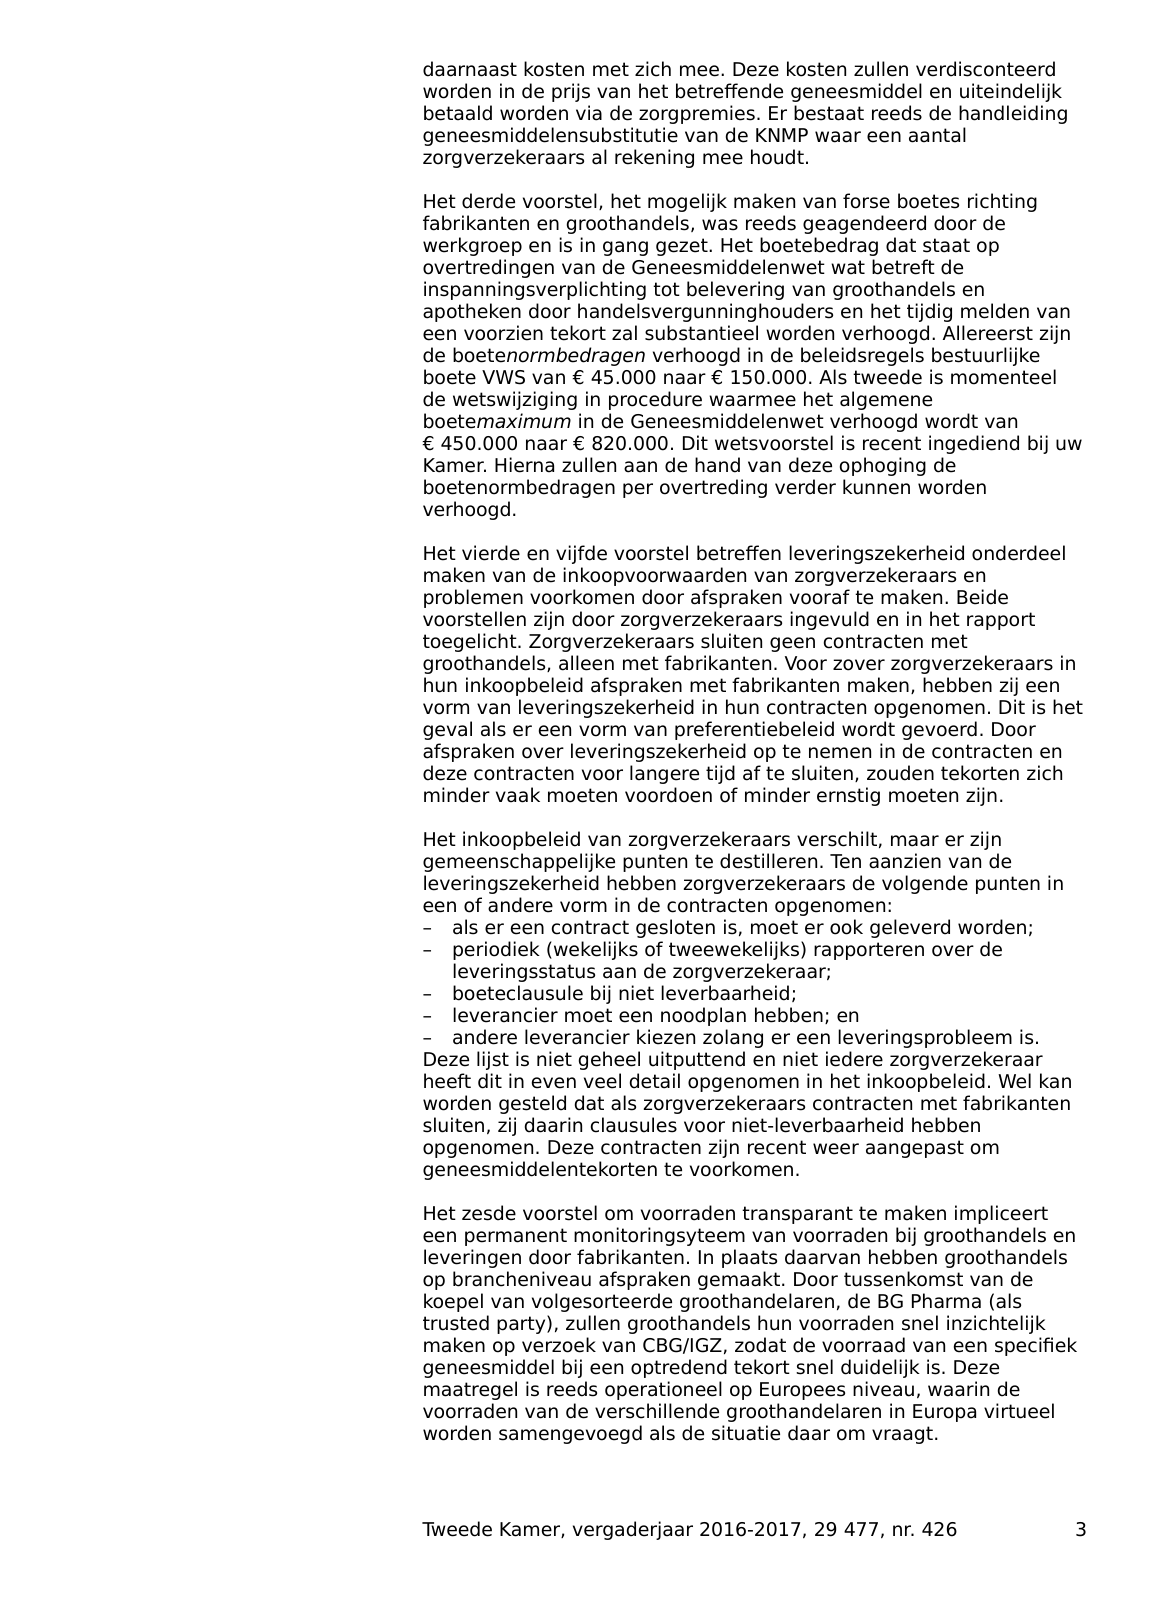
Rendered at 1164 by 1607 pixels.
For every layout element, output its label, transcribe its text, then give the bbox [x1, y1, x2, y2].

text Het inkoopbeleid van zorgverzekeraars verschilt, maar er zijn gemeenschappelijke punten te destilleren. Ten aanzien van de leveringszekerheid hebben zorgverzekeraars de volgende punten in een of andere vorm in de contracten opgenomen: [422, 829, 1087, 917]
text – leverancier moet een noodplan hebben; en [422, 1005, 1087, 1027]
text – boeteclausule bij niet leverbaarheid; [422, 983, 1087, 1005]
text Deze lijst is niet geheel uitputtend en niet iedere zorgverzekeraar heeft dit in even veel detail opgenomen in het inkoopbeleid. Wel kan worden gesteld dat als zorgverzekeraars contracten met fabrikanten sluiten, zij daarin clausules voor niet-leverbaarheid hebben opgenomen. Deze contracten zijn recent weer aangepast om geneesmiddelentekorten te voorkomen. [422, 1049, 1087, 1181]
text Het zesde voorstel om voorraden transparant te maken impliceert een permanent monitoringsyteem van voorraden bij groothandels en leveringen door fabrikanten. In plaats daarvan hebben groothandels op brancheniveau afspraken gemaakt. Door tussenkomst van de koepel van volgesorteerde groothandelaren, de BG Pharma (als trusted party), zullen groothandels hun voorraden snel inzichtelijk maken op verzoek van CBG/IGZ, zodat de voorraad van een specifiek geneesmiddel bij een optredend tekort snel duidelijk is. Deze maatregel is reeds operationeel op Europees niveau, waarin de voorraden van de verschillende groothandelaren in Europa virtueel worden samengevoegd als de situatie daar om vraagt. [422, 1203, 1087, 1444]
text – periodiek (wekelijks of tweewekelijks) rapporteren over de leveringsstatus aan de zorgverzekeraar; [422, 939, 1087, 983]
text – als er een contract gesloten is, moet er ook geleverd worden; [422, 917, 1087, 939]
text daarnaast kosten met zich mee. Deze kosten zullen verdisconteerd worden in de prijs van het betreffende geneesmiddel en uiteindelijk betaald worden via de zorgpremies. Er bestaat reeds de handleiding geneesmiddelensubstitutie van de KNMP waar een aantal zorgverzekeraars al rekening mee houdt. [422, 59, 1087, 169]
text – andere leverancier kiezen zolang er een leveringsprobleem is. [422, 1027, 1087, 1049]
text Het vierde en vijfde voorstel betreffen leveringszekerheid onderdeel maken van de inkoopvoorwaarden van zorgverzekeraars en problemen voorkomen door afspraken vooraf te maken. Beide voorstellen zijn door zorgverzekeraars ingevuld en in het rapport toegelicht. Zorgverzekeraars sluiten geen contracten met groothandels, alleen met fabrikanten. Voor zover zorgverzekeraars in hun inkoopbeleid afspraken met fabrikanten maken, hebben zij een vorm van leveringszekerheid in hun contracten opgenomen. Dit is het geval als er een vorm van preferentiebeleid wordt gevoerd. Door afspraken over leveringszekerheid op te nemen in de contracten en deze contracten voor langere tijd af te sluiten, zouden tekorten zich minder vaak moeten voordoen of minder ernstig moeten zijn. [422, 543, 1087, 807]
text Het derde voorstel, het mogelijk maken van forse boetes richting fabrikanten en groothandels, was reeds geagendeerd door de werkgroep en is in gang gezet. Het boetebedrag dat staat op overtredingen van de Geneesmiddelenwet wat betreft de inspanningsverplichting tot belevering van groothandels en apotheken door handelsvergunninghouders en het tijdig melden van een voorzien tekort zal substantieel worden verhoogd. Allereerst zijn de boetenormbedragen verhoogd in de beleidsregels bestuurlijke boete VWS van € 45.000 naar € 150.000. Als tweede is momenteel de wetswijziging in procedure waarmee het algemene boetemaximum in de Geneesmiddelenwet verhoogd wordt van € 450.000 naar € 820.000. Dit wetsvoorstel is recent ingediend bij uw Kamer. Hierna zullen aan de hand van deze ophoging de boetenormbedragen per overtreding verder kunnen worden verhoogd. [422, 191, 1087, 521]
